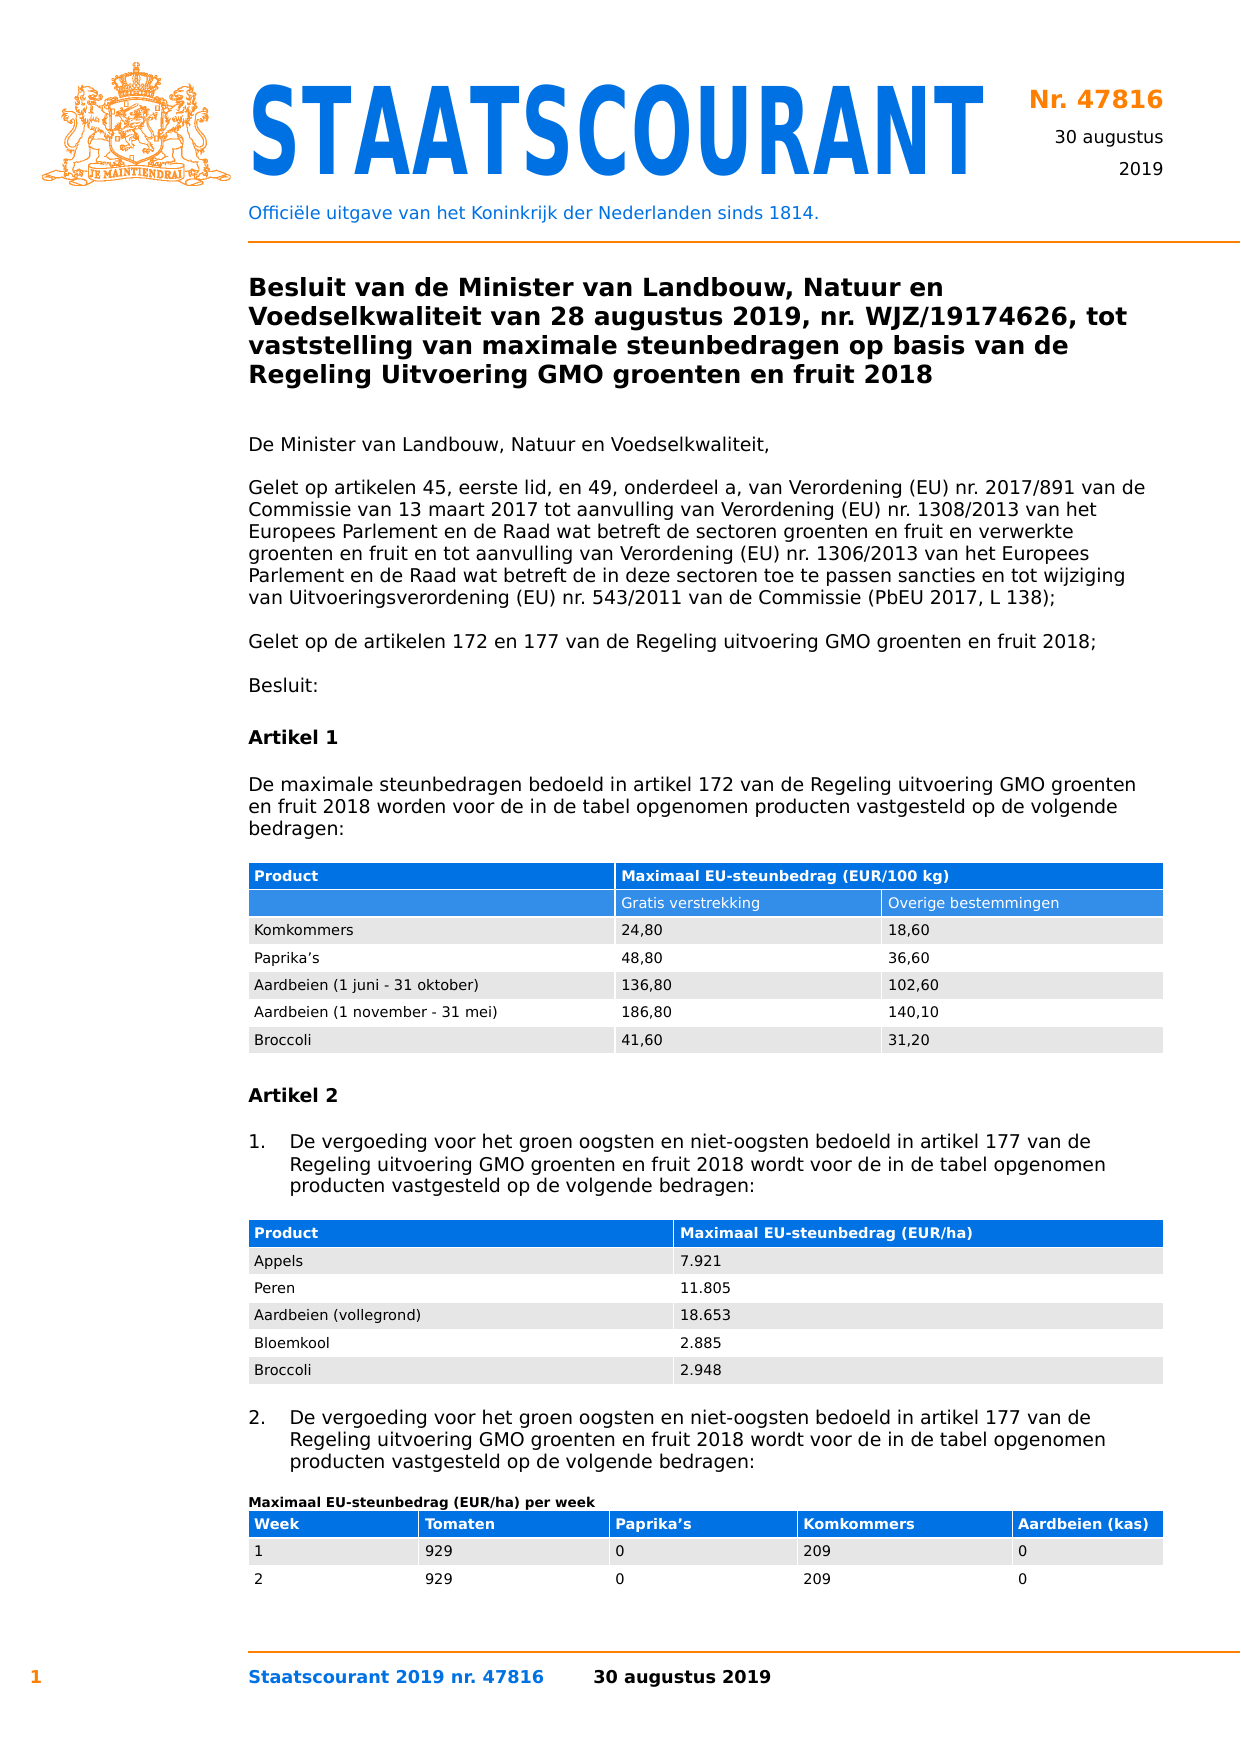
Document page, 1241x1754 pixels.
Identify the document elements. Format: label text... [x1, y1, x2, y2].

table_cell 0 [610, 1566, 797, 1592]
table_cell 11.805 [674, 1275, 1163, 1301]
text De Minister van Landbouw, Natuur en Voedselkwaliteit, [248, 433, 1163, 455]
subtitle Besluit van de Minister van Landbouw, Natuur en Voedselkwaliteit van 28 augustus 2019, nr. WJZ/19174626, tot vaststelling van maximale steunbedragen op basis van de Regeling Uitvoering GMO groenten en fruit 2018 [248, 273, 1163, 390]
table_cell 24,80 [616, 918, 881, 944]
table_cell 41,60 [616, 1027, 881, 1053]
table_cell 36,60 [882, 945, 1163, 971]
table_cell 209 [798, 1539, 1012, 1565]
table_cell 2.948 [674, 1357, 1163, 1384]
table_header Nr. 47816 [998, 62, 1240, 121]
table_header Maximaal EU-steunbedrag (EUR/ha) [674, 1220, 1163, 1247]
table_cell 0 [1013, 1566, 1163, 1592]
table_header Maximaal EU-steunbedrag (EUR/ha) per week [248, 1494, 1163, 1510]
table_cell 30 augustus [998, 121, 1240, 153]
table_cell 186,80 [616, 1000, 881, 1026]
table_cell 2019 [998, 153, 1240, 203]
table_cell Paprika’s [249, 945, 614, 971]
table_cell 136,80 [616, 972, 881, 999]
table_cell 18.653 [674, 1303, 1163, 1329]
text Gelet op de artikelen 172 en 177 van de Regeling uitvoering GMO groenten en fruit 2018; [248, 631, 1163, 653]
table_cell 929 [419, 1566, 609, 1592]
table_cell [249, 890, 614, 916]
text De maximale steunbedragen bedoeld in artikel 172 van de Regeling uitvoering GMO groenten en fruit 2018 worden voor de in de tabel opgenomen producten vastgesteld op de volgende bedragen: [248, 774, 1163, 840]
table_cell 929 [419, 1539, 609, 1565]
table_header Product [249, 863, 614, 889]
table_cell Aardbeien (1 juni - 31 oktober) [249, 972, 614, 999]
subtitle Artikel 1 [248, 727, 1163, 749]
table_cell 31,20 [882, 1027, 1163, 1053]
table_cell Komkommers [798, 1511, 1012, 1537]
table_cell Appels [249, 1248, 673, 1274]
table_cell Aardbeien (1 november - 31 mei) [249, 1000, 614, 1026]
text 1. De vergoeding voor het groen oogsten en niet-oogsten bedoeld in artikel 177 van de Regeling uitvoering GMO groenten en fruit 2018 wordt voor de in de tabel opgenomen producten vastgesteld op de volgende bedragen: [248, 1131, 1163, 1197]
table_cell 102,60 [882, 972, 1163, 999]
table_cell Overige bestemmingen [882, 890, 1163, 916]
table_cell Tomaten [419, 1511, 609, 1537]
table_cell 209 [798, 1566, 1012, 1592]
subtitle Artikel 2 [248, 1084, 1163, 1106]
table_cell 0 [610, 1539, 797, 1565]
table_cell Komkommers [249, 918, 614, 944]
table_cell 0 [1013, 1539, 1163, 1565]
table_header Product [249, 1220, 673, 1247]
table_header STAATSCOURANT [248, 62, 998, 203]
table_header [25, 62, 248, 241]
table_cell 2 [249, 1566, 418, 1592]
table_cell Paprika’s [610, 1511, 797, 1537]
table_cell Peren [249, 1275, 673, 1301]
table_header Maximaal EU-steunbedrag (EUR/100 kg) [616, 863, 1163, 889]
table_cell 7.921 [674, 1248, 1163, 1274]
table_cell Gratis verstrekking [616, 890, 881, 916]
table_cell Broccoli [249, 1027, 614, 1053]
table_cell 48,80 [616, 945, 881, 971]
table_cell 18,60 [882, 918, 1163, 944]
table_cell Bloemkool [249, 1330, 673, 1356]
table_cell Aardbeien (vollegrond) [249, 1303, 673, 1329]
table_cell Broccoli [249, 1357, 673, 1384]
picture [41, 62, 231, 186]
text Besluit: [248, 675, 1163, 697]
table_cell 140,10 [882, 1000, 1163, 1026]
table_cell Week [249, 1511, 418, 1537]
table_cell Officiële uitgave van het Koninkrijk der Nederlanden sinds 1814. [248, 203, 1240, 241]
text Gelet op artikelen 45, eerste lid, en 49, onderdeel a, van Verordening (EU) nr. 2017/891 van de Commissie van 13 maart 2017 tot aanvulling van Verordening (EU) nr. 1308/2013 van het Europees Parlement en de Raad wat betreft de sectoren groenten en fruit en verwerkte groenten en fruit en tot aanvulling van Verordening (EU) nr. 1306/2013 van het Europees Parlement en de Raad wat betreft de in deze sectoren toe te passen sancties en tot wijziging van Uitvoeringsverordening (EU) nr. 543/2011 van de Commissie (PbEU 2017, L 138); [248, 477, 1163, 609]
text 2. De vergoeding voor het groen oogsten en niet-oogsten bedoeld in artikel 177 van de Regeling uitvoering GMO groenten en fruit 2018 wordt voor de in de tabel opgenomen producten vastgesteld op de volgende bedragen: [248, 1407, 1163, 1472]
table_cell 1 [249, 1539, 418, 1565]
table_cell Aardbeien (kas) [1013, 1511, 1163, 1537]
table_cell 2.885 [674, 1330, 1163, 1356]
